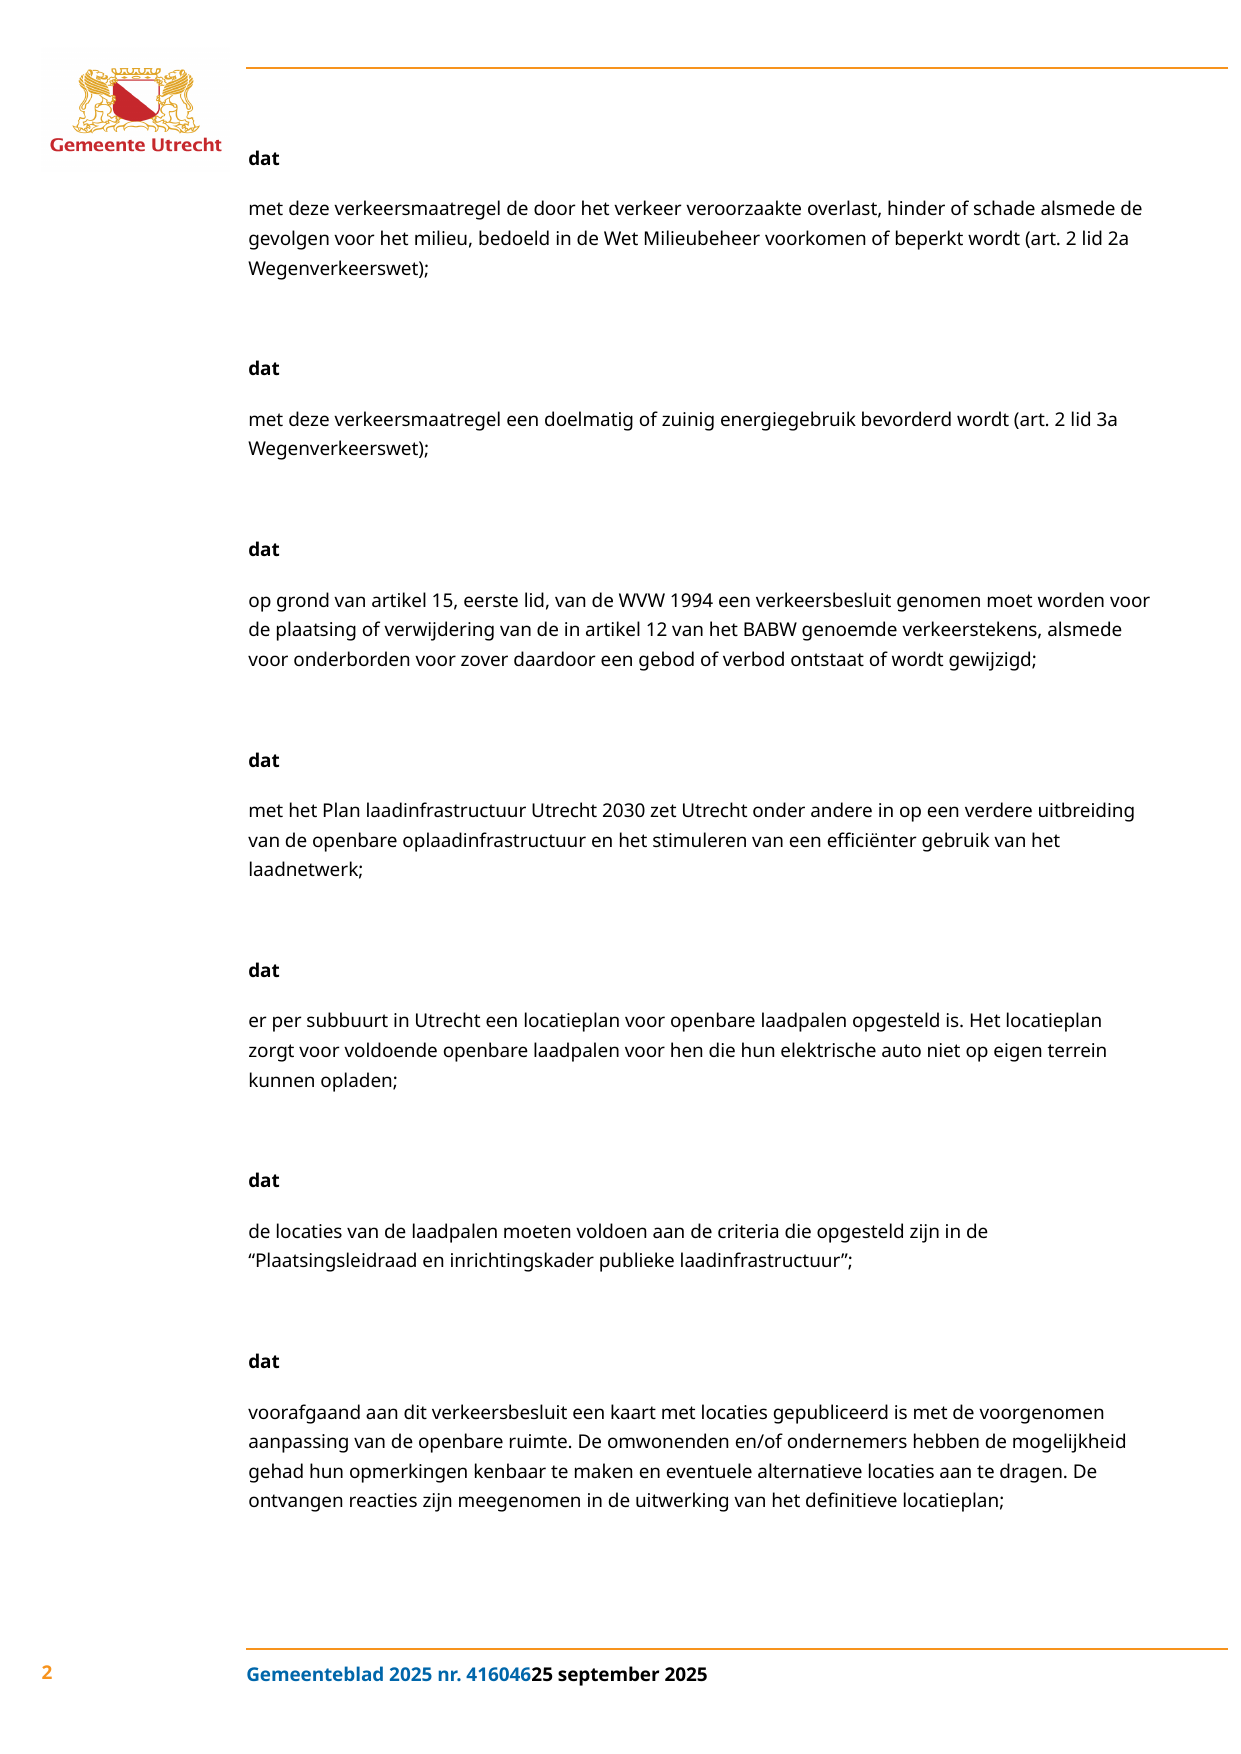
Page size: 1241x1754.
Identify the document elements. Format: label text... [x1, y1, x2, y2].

text dat [248, 536, 1152, 562]
text dat [248, 957, 1152, 983]
text met het Plan laadinfrastructuur Utrecht 2030 zet Utrecht onder andere in op een verdere uitbreiding van de openbare oplaadinfrastructuur en het stimuleren van een efficiënter gebruik van het laadnetwerk; [248, 797, 1152, 882]
text dat [248, 1348, 1152, 1374]
text dat [248, 356, 1152, 381]
text voorafgaand aan dit verkeersbesluit een kaart met locaties gepubliceerd is met de voorgenomen aanpassing van de openbare ruimte. De omwonenden en/of ondernemers hebben de mogelijkheid gehad hun opmerkingen kenbaar te maken en eventuele alternatieve locaties aan te dragen. De ontvangen reacties zijn meegenomen in de uitwerking van het definitieve locatieplan; [248, 1399, 1152, 1513]
text er per subbuurt in Utrecht een locatieplan voor openbare laadpalen opgesteld is. Het locatieplan zorgt voor voldoende openbare laadpalen voor hen die hun elektrische auto niet op eigen terrein kunnen opladen; [248, 1008, 1152, 1093]
text dat [248, 145, 1152, 171]
text met deze verkeersmaatregel een doelmatig of zuinig energiegebruik bevorderd wordt (art. 2 lid 3a Wegenverkeerswet); [248, 406, 1152, 461]
text dat [248, 1168, 1152, 1193]
text dat [248, 747, 1152, 773]
text op grond van artikel 15, eerste lid, van de WVW 1994 een verkeersbesluit genomen moet worden voor de plaatsing of verwijdering van de in artikel 12 van het BABW genoemde verkeerstekens, alsmede voor onderborden voor zover daardoor een gebod of verbod ontstaat of wordt gewijzigd; [248, 587, 1152, 672]
text met deze verkeersmaatregel de door het verkeer veroorzaakte overlast, hinder of schade alsmede de gevolgen voor het milieu, bedoeld in de Wet Milieubeheer voorkomen of beperkt wordt (art. 2 lid 2a Wegenverkeerswet); [248, 196, 1152, 281]
picture [41, 47, 231, 172]
text de locaties van de laadpalen moeten voldoen aan de criteria die opgesteld zijn in de “Plaatsingsleidraad en inrichtingskader publieke laadinfrastructuur”; [248, 1218, 1152, 1273]
